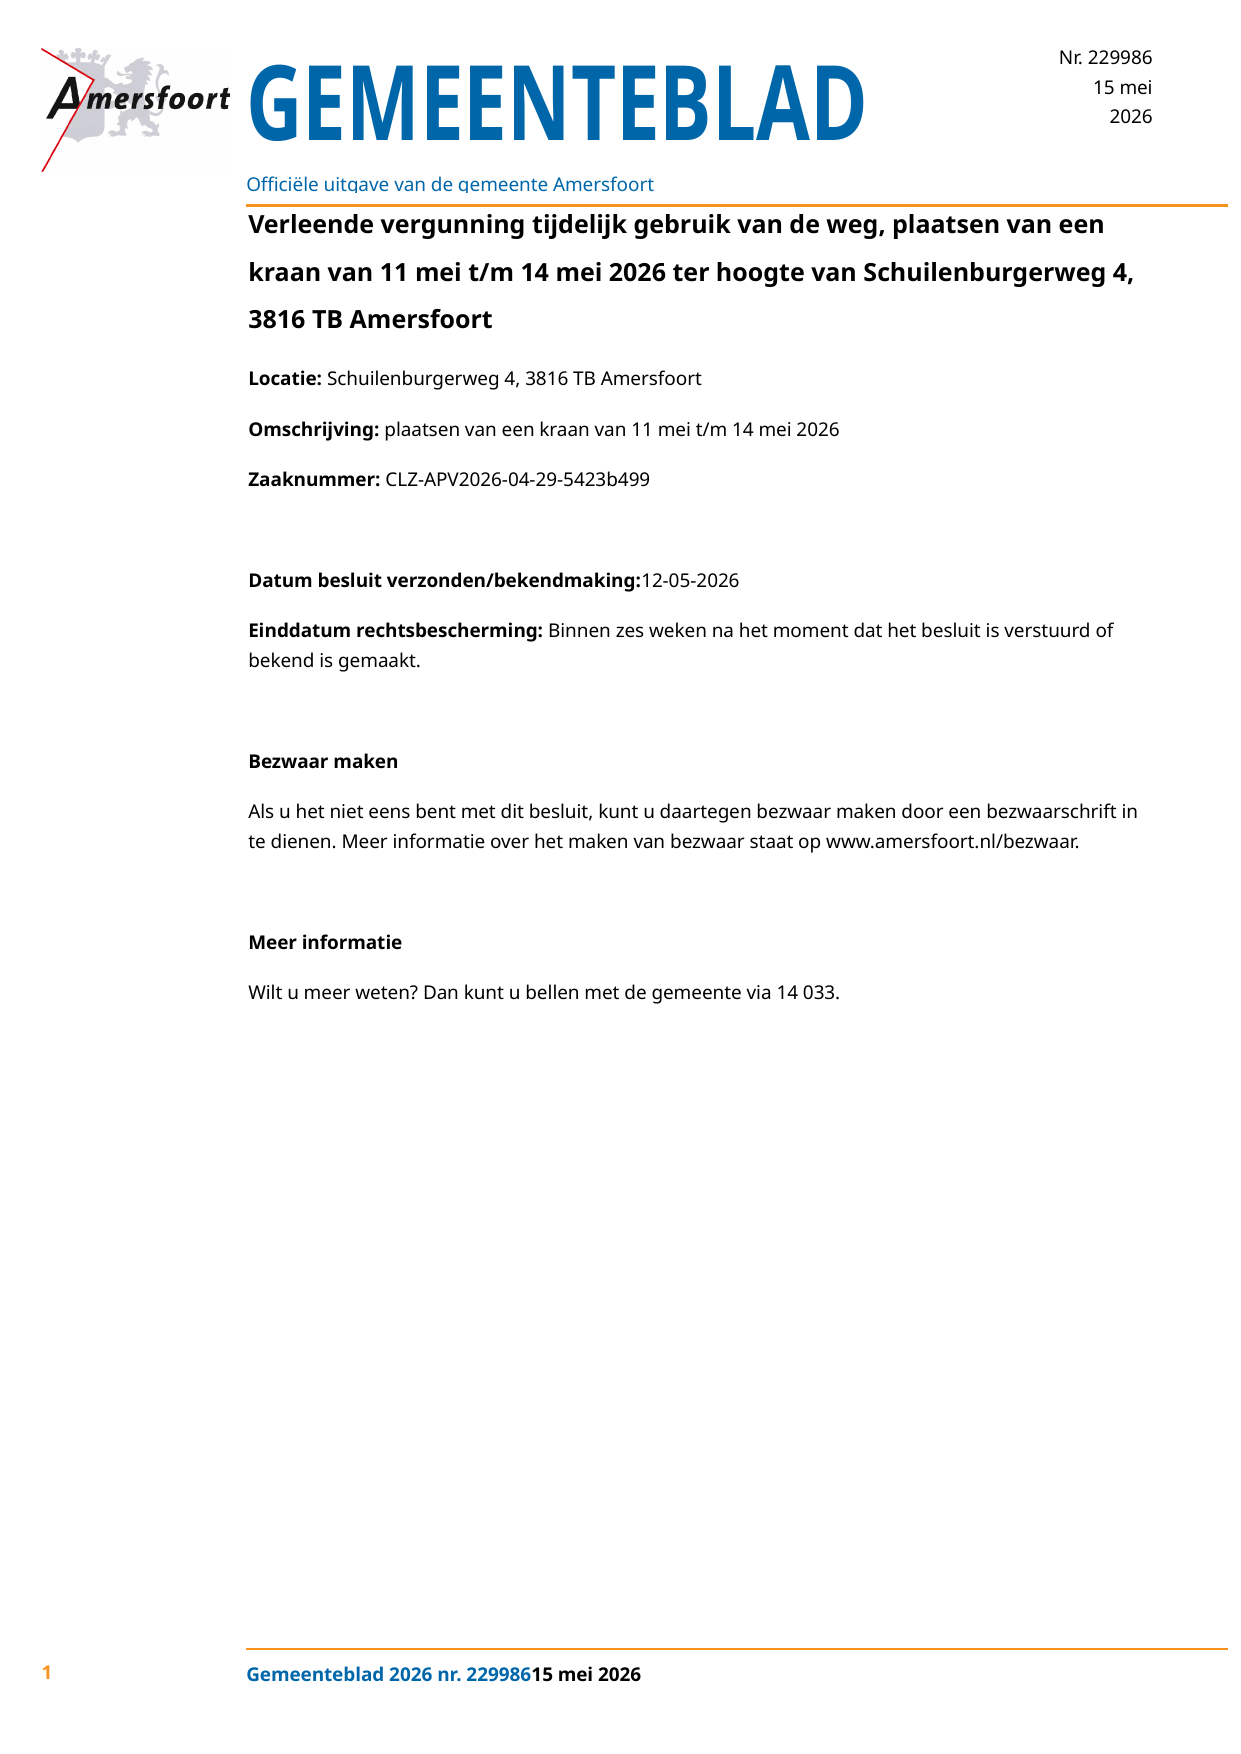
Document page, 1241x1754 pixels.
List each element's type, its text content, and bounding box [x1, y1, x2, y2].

text Omschrijving: plaatsen van een kraan van 11 mei t/m 14 mei 2026 [248, 416, 1152, 442]
text Bezwaar maken [248, 748, 1152, 774]
text Wilt u meer weten? Dan kunt u bellen met de gemeente via 14 033. [248, 979, 1152, 1005]
text Als u het niet eens bent met dit besluit, kunt u daartegen bezwaar maken door een bezwaarschrift in te dienen. Meer informatie over het maken van bezwaar staat op www.amersfoort.nl/bezwaar. [248, 798, 1152, 854]
text Locatie: Schuilenburgerweg 4, 3816 TB Amersfoort [248, 366, 1152, 391]
text Datum besluit verzonden/bekendmaking:12-05-2026 [248, 567, 1152, 593]
text Einddatum rechtsbescherming: Binnen zes weken na het moment dat het besluit is verstuurd of bekend is gemaakt. [248, 618, 1152, 673]
text Zaaknummer: CLZ-APV2026-04-29-5423b499 [248, 466, 1152, 492]
text Verleende vergunning tijdelijk gebruik van de weg, plaatsen van een kraan van 11 mei t/m 14 mei 2026 ter hoogte van Schuilenburgerweg 4, 3816 TB Amersfoort [248, 207, 1152, 336]
text Meer informatie [248, 929, 1152, 954]
picture [41, 47, 231, 172]
